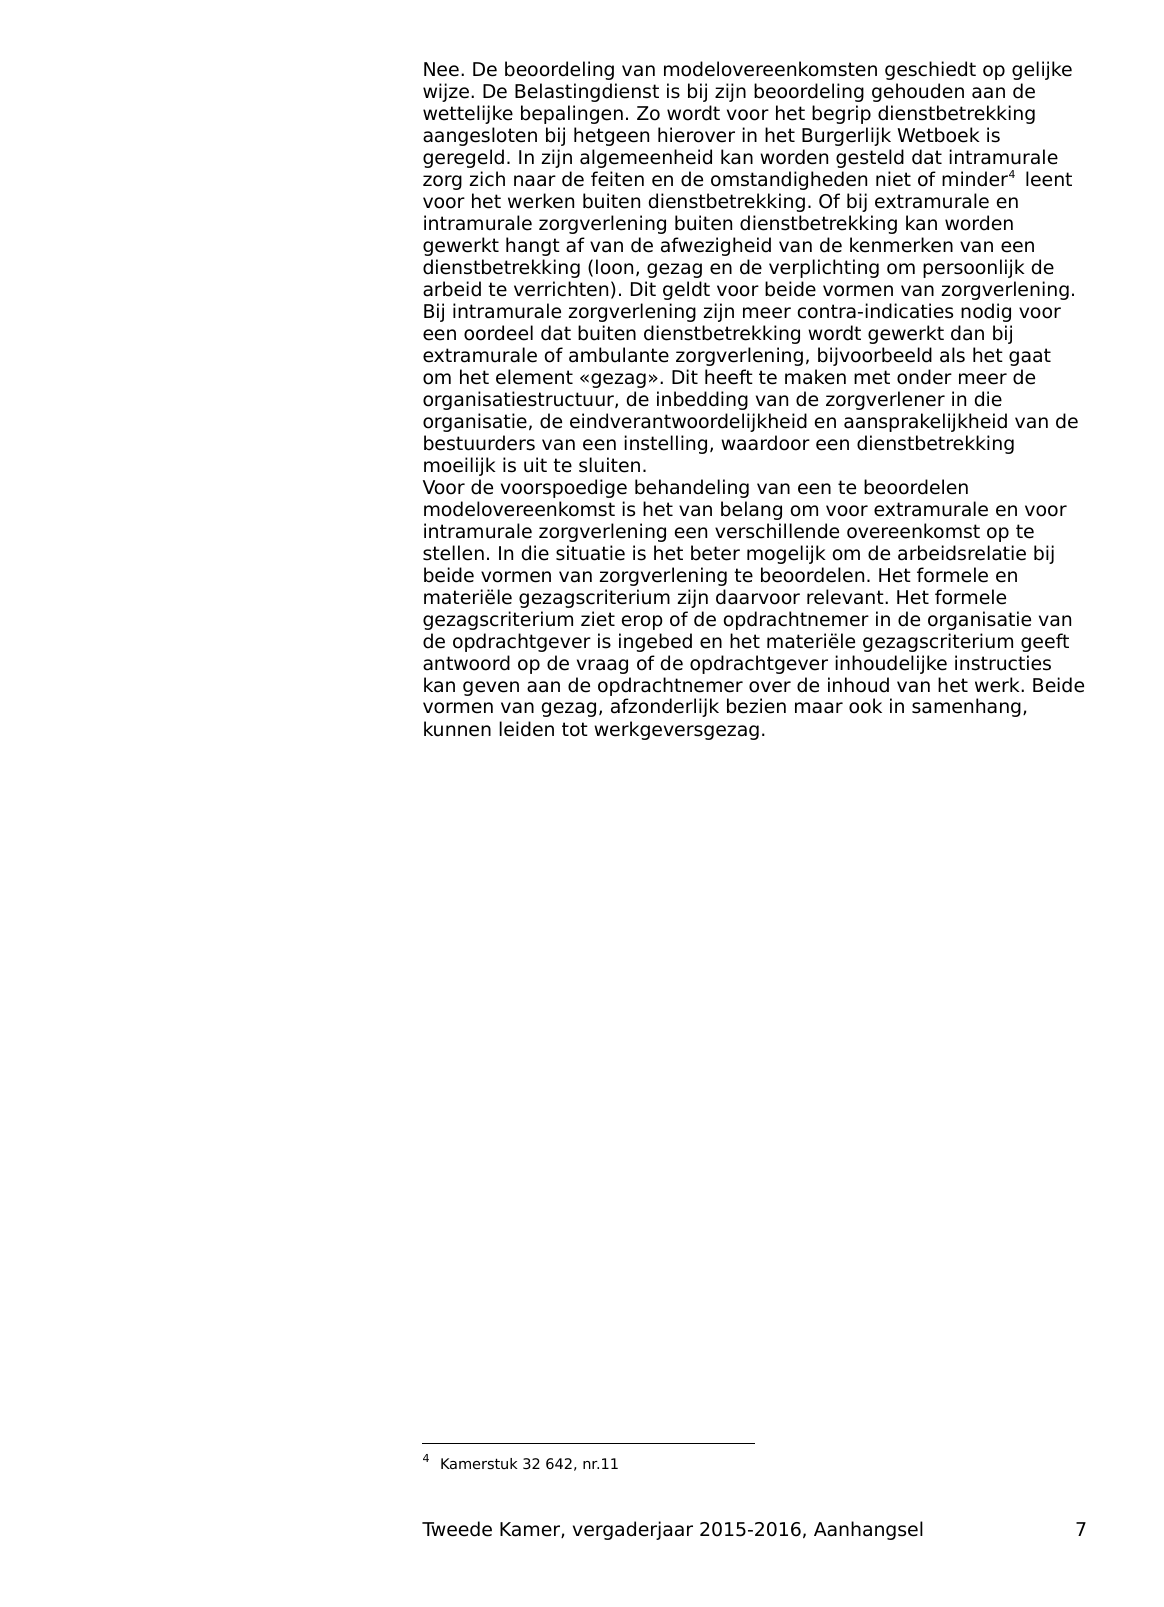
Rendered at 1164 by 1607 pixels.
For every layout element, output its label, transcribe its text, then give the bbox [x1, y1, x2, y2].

text Kamerstuk 32 642, nr.11 [422, 1452, 1087, 1474]
text Nee. De beoordeling van modelovereenkomsten geschiedt op gelijke wijze. De Belastingdienst is bij zijn beoordeling gehouden aan de wettelijke bepalingen. Zo wordt voor het begrip dienstbetrekking aangesloten bij hetgeen hierover in het Burgerlijk Wetboek is geregeld. In zijn algemeenheid kan worden gesteld dat intramurale zorg zich naar de feiten en de omstandigheden niet of minder leent voor het werken buiten dienstbetrekking. Of bij extramurale en intramurale zorgverlening buiten dienstbetrekking kan worden gewerkt hangt af van de afwezigheid van de kenmerken van een dienstbetrekking (loon, gezag en de verplichting om persoonlijk de arbeid te verrichten). Dit geldt voor beide vormen van zorgverlening. Bij intramurale zorgverlening zijn meer contra-indicaties nodig voor een oordeel dat buiten dienstbetrekking wordt gewerkt dan bij extramurale of ambulante zorgverlening, bijvoorbeeld als het gaat om het element «gezag». Dit heeft te maken met onder meer de organisatiestructuur, de inbedding van de zorgverlener in die organisatie, de eindverantwoordelijkheid en aansprakelijkheid van de bestuurders van een instelling, waardoor een dienstbetrekking moeilijk is uit te sluiten. [422, 59, 1087, 477]
text Voor de voorspoedige behandeling van een te beoordelen modelovereenkomst is het van belang om voor extramurale en voor intramurale zorgverlening een verschillende overeenkomst op te stellen. In die situatie is het beter mogelijk om de arbeidsrelatie bij beide vormen van zorgverlening te beoordelen. Het formele en materiële gezagscriterium zijn daarvoor relevant. Het formele gezagscriterium ziet erop of de opdrachtnemer in de organisatie van de opdrachtgever is ingebed en het materiële gezagscriterium geeft antwoord op de vraag of de opdrachtgever inhoudelijke instructies kan geven aan de opdrachtnemer over de inhoud van het werk. Beide vormen van gezag, afzonderlijk bezien maar ook in samenhang, kunnen leiden tot werkgeversgezag. [422, 477, 1087, 740]
